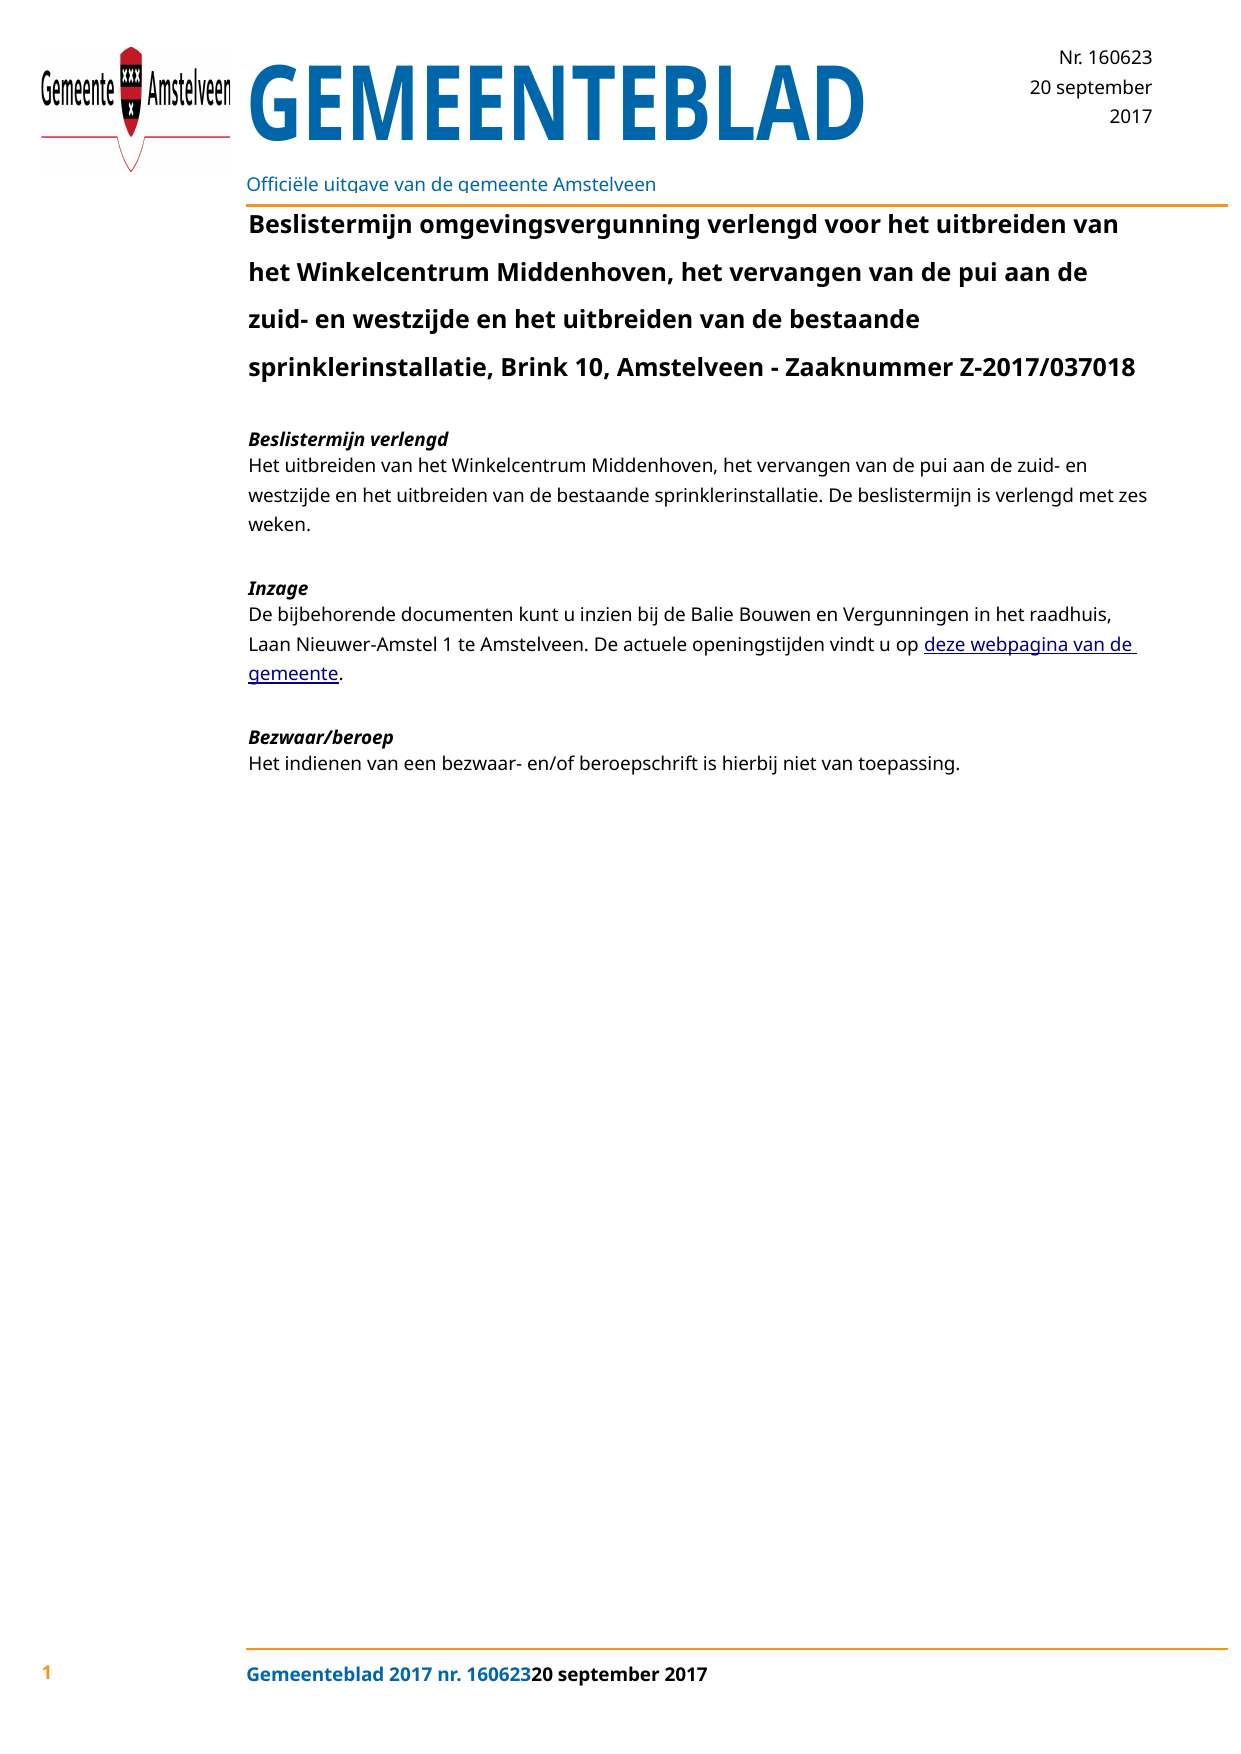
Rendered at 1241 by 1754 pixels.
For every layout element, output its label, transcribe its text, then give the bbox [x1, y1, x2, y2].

text Beslistermijn verlengd [248, 427, 1152, 452]
text Bezwaar/beroep [248, 724, 1152, 750]
text Beslistermijn omgevingsvergunning verlengd voor het uitbreiden van het Winkelcentrum Middenhoven, het vervangen van de pui aan de zuid- en westzijde en het uitbreiden van de bestaande sprinklerinstallatie, Brink 10, Amstelveen - Zaaknummer Z-2017/037018 [248, 207, 1152, 384]
text De bijbehorende documenten kunt u inzien bij de Balie Bouwen en Vergunningen in het raadhuis, Laan Nieuwer-Amstel 1 te Amstelveen. De actuele openingstijden vindt u op deze webpagina van de gemeente. [248, 601, 1152, 686]
text Het indienen van een bezwaar- en/of beroepschrift is hierbij niet van toepassing. [248, 750, 1152, 776]
text Inzage [248, 576, 1152, 601]
text Het uitbreiden van het Winkelcentrum Middenhoven, het vervangen van de pui aan de zuid- en westzijde en het uitbreiden van de bestaande sprinklerinstallatie. De beslistermijn is verlengd met zes weken. [248, 452, 1152, 537]
picture [41, 47, 231, 172]
